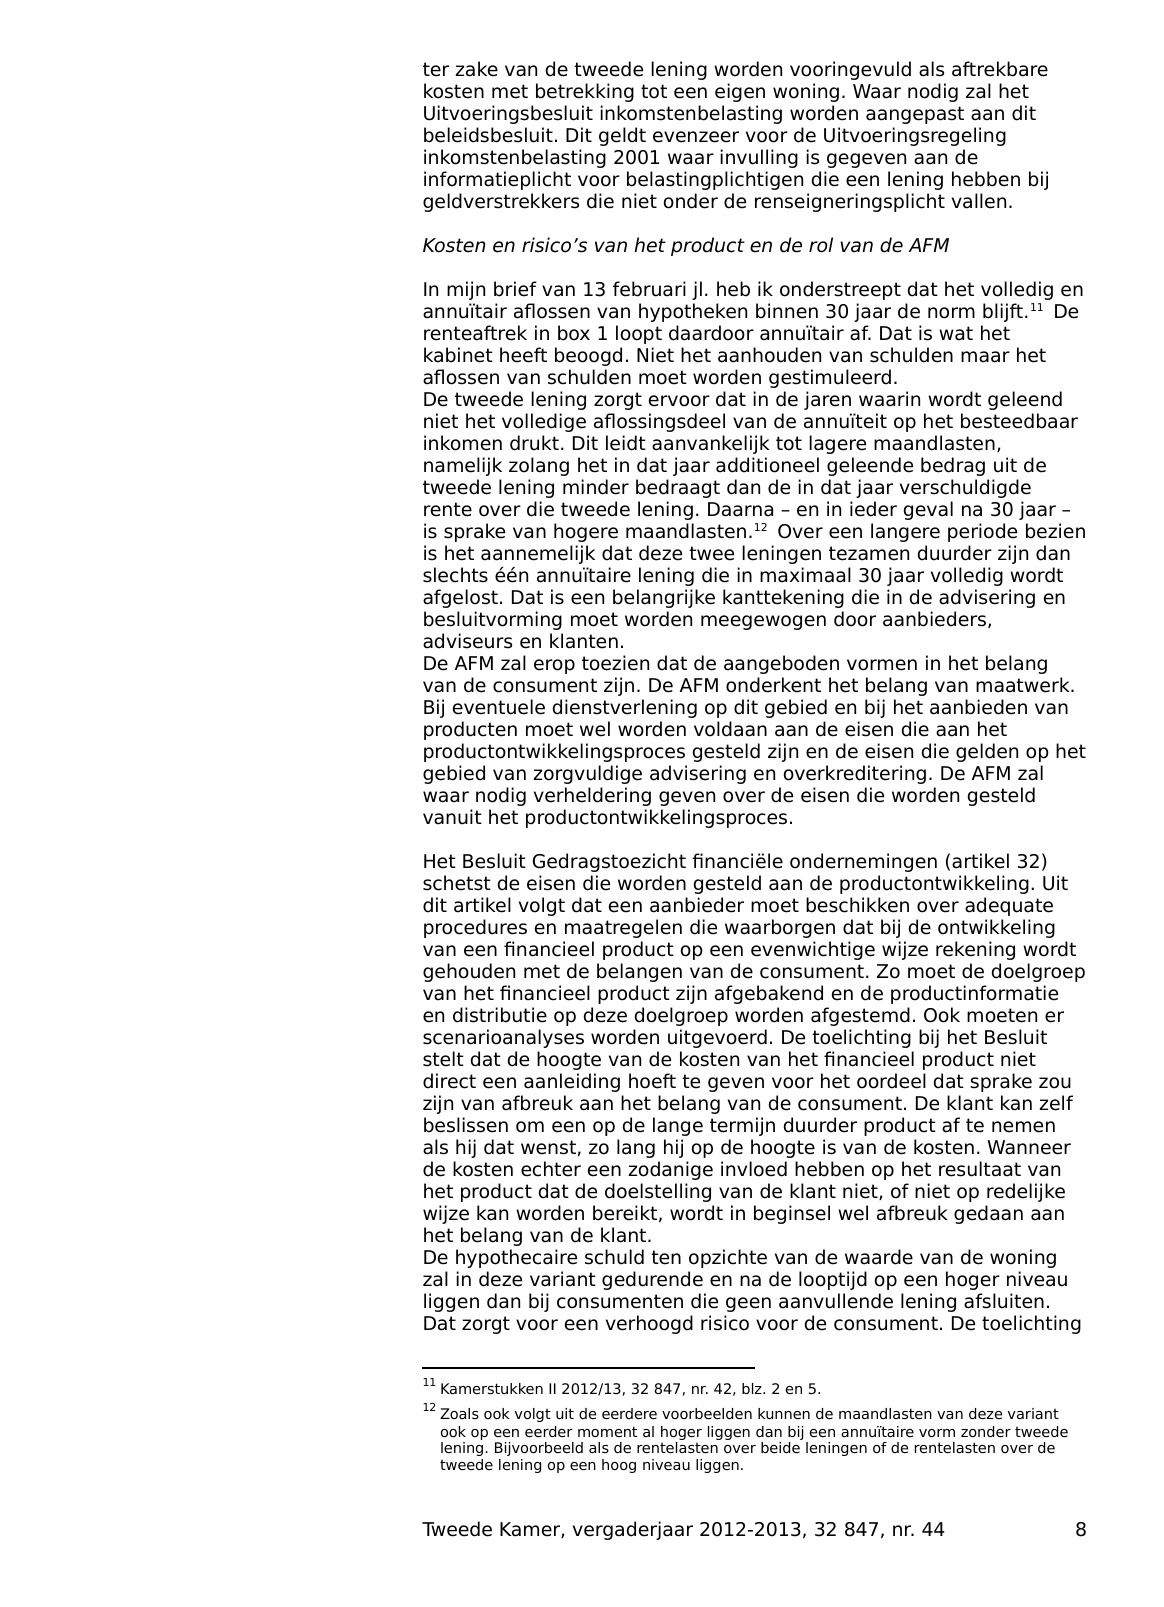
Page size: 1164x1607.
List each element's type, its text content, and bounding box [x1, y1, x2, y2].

text ter zake van de tweede lening worden vooringevuld als aftrekbare kosten met betrekking tot een eigen woning. Waar nodig zal het Uitvoeringsbesluit inkomstenbelasting worden aangepast aan dit beleidsbesluit. Dit geldt evenzeer voor de Uitvoeringsregeling inkomstenbelasting 2001 waar invulling is gegeven aan de informatieplicht voor belastingplichtigen die een lening hebben bij geldverstrekkers die niet onder de renseigneringsplicht vallen. [422, 59, 1087, 213]
text Het Besluit Gedragstoezicht financiële ondernemingen (artikel 32) schetst de eisen die worden gesteld aan de productontwikkeling. Uit dit artikel volgt dat een aanbieder moet beschikken over adequate procedures en maatregelen die waarborgen dat bij de ontwikkeling van een financieel product op een evenwichtige wijze rekening wordt gehouden met de belangen van de consument. Zo moet de doelgroep van het financieel product zijn afgebakend en de productinformatie en distributie op deze doelgroep worden afgestemd. Ook moeten er scenarioanalyses worden uitgevoerd. De toelichting bij het Besluit stelt dat de hoogte van de kosten van het financieel product niet direct een aanleiding hoeft te geven voor het oordeel dat sprake zou zijn van afbreuk aan het belang van de consument. De klant kan zelf beslissen om een op de lange termijn duurder product af te nemen als hij dat wenst, zo lang hij op de hoogte is van de kosten. Wanneer de kosten echter een zodanige invloed hebben op het resultaat van het product dat de doelstelling van de klant niet, of niet op redelijke wijze kan worden bereikt, wordt in beginsel wel afbreuk gedaan aan het belang van de klant. [422, 851, 1087, 1247]
text De tweede lening zorgt ervoor dat in de jaren waarin wordt geleend niet het volledige aflossingsdeel van de annuïteit op het besteedbaar inkomen drukt. Dit leidt aanvankelijk tot lagere maandlasten, namelijk zolang het in dat jaar additioneel geleende bedrag uit de tweede lening minder bedraagt dan de in dat jaar verschuldigde rente over die tweede lening. Daarna – en in ieder geval na 30 jaar – is sprake van hogere maandlasten. Over een langere periode bezien is het aannemelijk dat deze twee leningen tezamen duurder zijn dan slechts één annuïtaire lening die in maximaal 30 jaar volledig wordt afgelost. Dat is een belangrijke kanttekening die in de advisering en besluitvorming moet worden meegewogen door aanbieders, adviseurs en klanten. [422, 389, 1087, 653]
text De AFM zal erop toezien dat de aangeboden vormen in het belang van de consument zijn. De AFM onderkent het belang van maatwerk. Bij eventuele dienstverlening op dit gebied en bij het aanbieden van producten moet wel worden voldaan aan de eisen die aan het productontwikkelingsproces gesteld zijn en de eisen die gelden op het gebied van zorgvuldige advisering en overkreditering. De AFM zal waar nodig verheldering geven over de eisen die worden gesteld vanuit het productontwikkelingsproces. [422, 653, 1087, 829]
text Zoals ook volgt uit de eerdere voorbeelden kunnen de maandlasten van deze variant ook op een eerder moment al hoger liggen dan bij een annuïtaire vorm zonder tweede lening. Bijvoorbeeld als de rentelasten over beide leningen of de rentelasten over de tweede lening op een hoog niveau liggen. [422, 1402, 1087, 1474]
subtitle Kosten en risico’s van het product en de rol van de AFM [422, 235, 1087, 257]
text De hypothecaire schuld ten opzichte van de waarde van de woning zal in deze variant gedurende en na de looptijd op een hoger niveau liggen dan bij consumenten die geen aanvullende lening afsluiten. Dat zorgt voor een verhoogd risico voor de consument. De toelichting [422, 1247, 1087, 1334]
text Kamerstukken II 2012/13, 32 847, nr. 42, blz. 2 en 5. [422, 1377, 1087, 1399]
text In mijn brief van 13 februari jl. heb ik onderstreept dat het volledig en annuïtair aflossen van hypotheken binnen 30 jaar de norm blijft. De renteaftrek in box 1 loopt daardoor annuïtair af. Dat is wat het kabinet heeft beoogd. Niet het aanhouden van schulden maar het aflossen van schulden moet worden gestimuleerd. [422, 279, 1087, 389]
